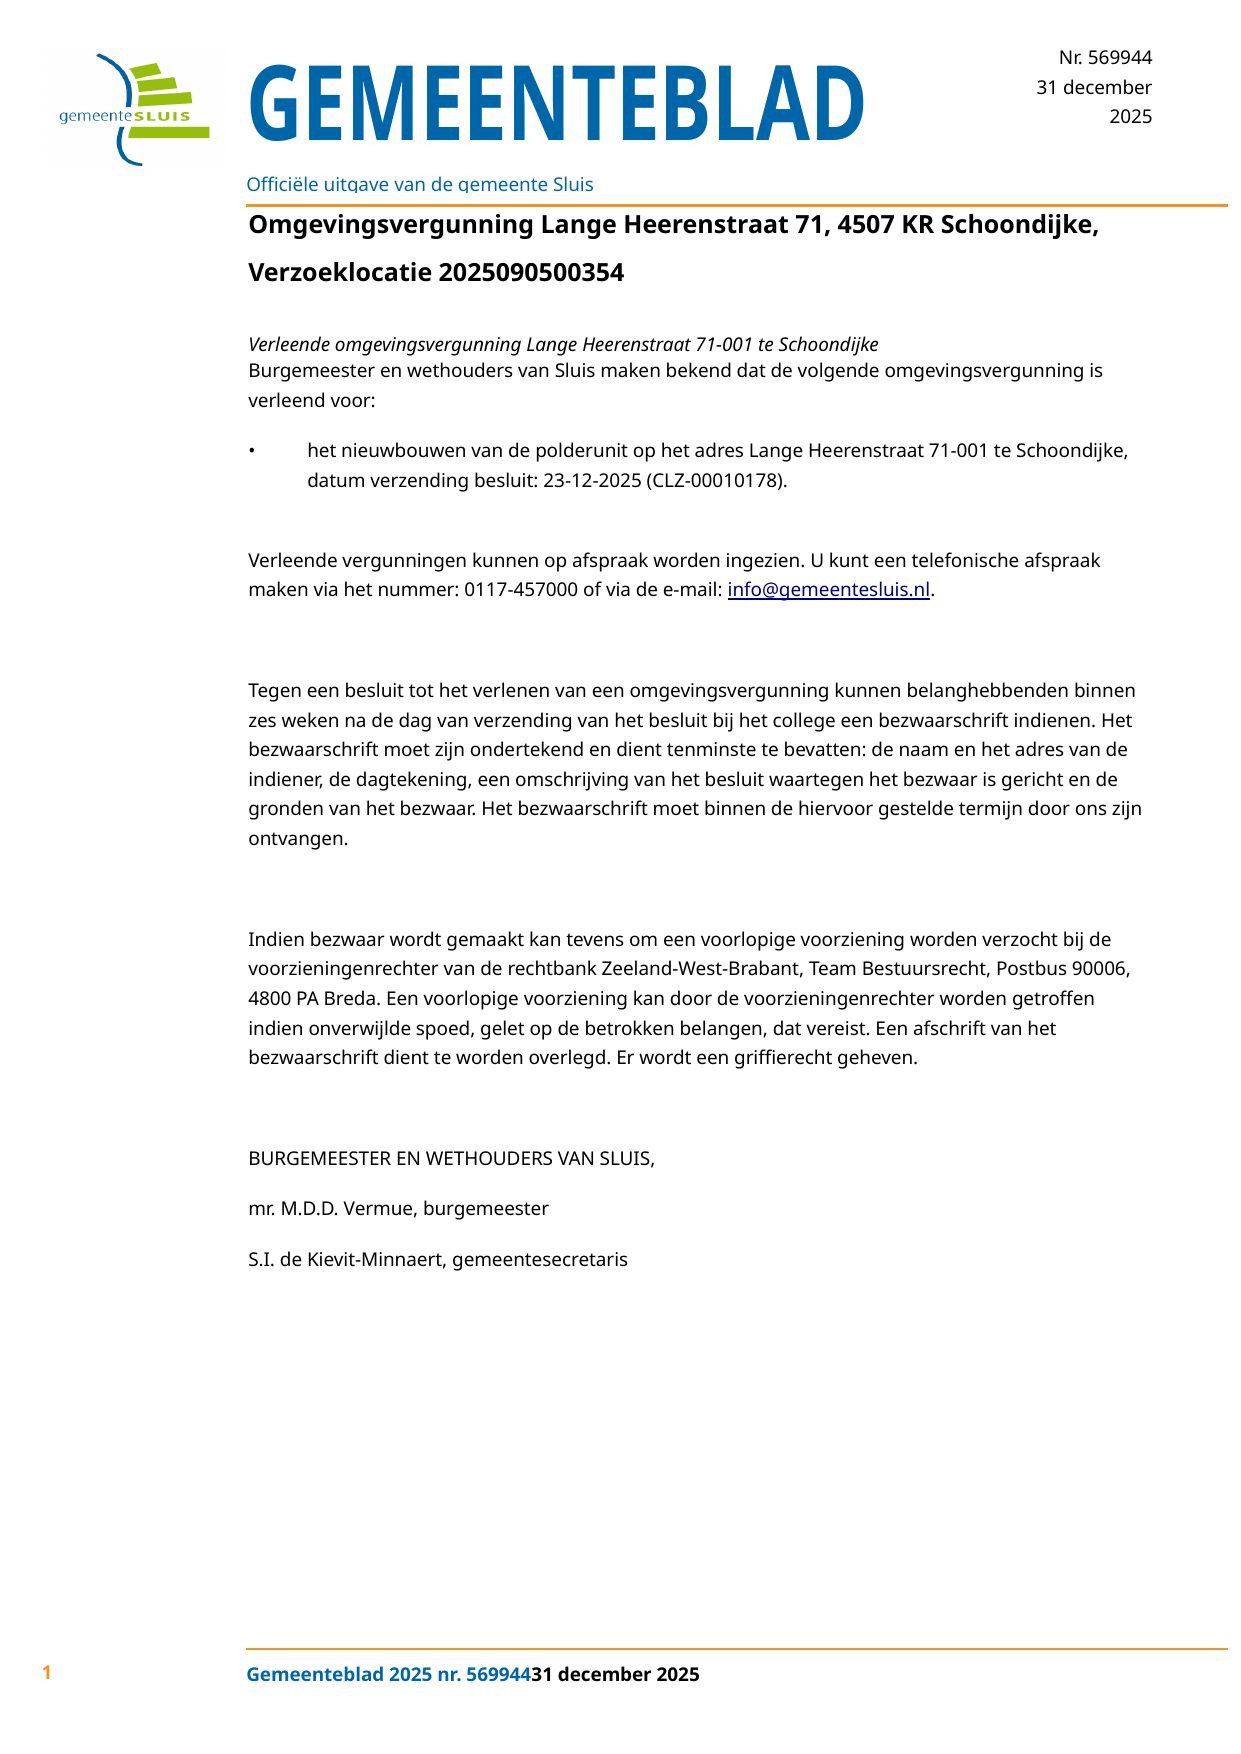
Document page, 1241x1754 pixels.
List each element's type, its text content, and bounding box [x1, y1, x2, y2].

text Verleende vergunningen kunnen op afspraak worden ingezien. U kunt een telefonische afspraak maken via het nummer: 0117-457000 of via de e-mail: info@gemeentesluis.nl. [248, 547, 1152, 602]
text Burgemeester en wethouders van Sluis maken bekend dat de volgende omgevingsvergunning is verleend voor: [248, 357, 1152, 412]
text Indien bezwaar wordt gemaakt kan tevens om een voorlopige voorziening worden verzocht bij de voorzieningenrechter van de rechtbank Zeeland-West-Brabant, Team Bestuursrecht, Postbus 90006, 4800 PA Breda. Een voorlopige voorziening kan door de voorzieningenrechter worden getroffen indien onverwijlde spoed, gelet op de betrokken belangen, dat vereist. Een afschrift van het bezwaarschrift dient te worden overlegd. Er wordt een griffierecht geheven. [248, 926, 1152, 1070]
picture [41, 47, 231, 172]
text Verleende omgevingsvergunning Lange Heerenstraat 71-001 te Schoondijke [248, 331, 1152, 357]
list het nieuwbouwen van de polderunit op het adres Lange Heerenstraat 71-001 te Schoondijke, datum verzending besluit: 23-12-2025 (CLZ-00010178). [248, 437, 1152, 492]
text Omgevingsvergunning Lange Heerenstraat 71, 4507 KR Schoondijke, Verzoeklocatie 2025090500354 [248, 207, 1152, 288]
text BURGEMEESTER EN WETHOUDERS VAN SLUIS, [248, 1145, 1152, 1171]
text S.I. de Kievit-Minnaert, gemeentesecretaris [248, 1246, 1152, 1272]
text Tegen een besluit tot het verlenen van een omgevingsvergunning kunnen belanghebbenden binnen zes weken na de dag van verzending van het besluit bij het college een bezwaarschrift indienen. Het bezwaarschrift moet zijn ondertekend en dient tenminste te bevatten: de naam en het adres van de indiener, de dagtekening, een omschrijving van het besluit waartegen het bezwaar is gericht en de gronden van het bezwaar. Het bezwaarschrift moet binnen de hiervoor gestelde termijn door ons zijn ontvangen. [248, 677, 1152, 851]
text mr. M.D.D. Vermue, burgemeester [248, 1196, 1152, 1221]
